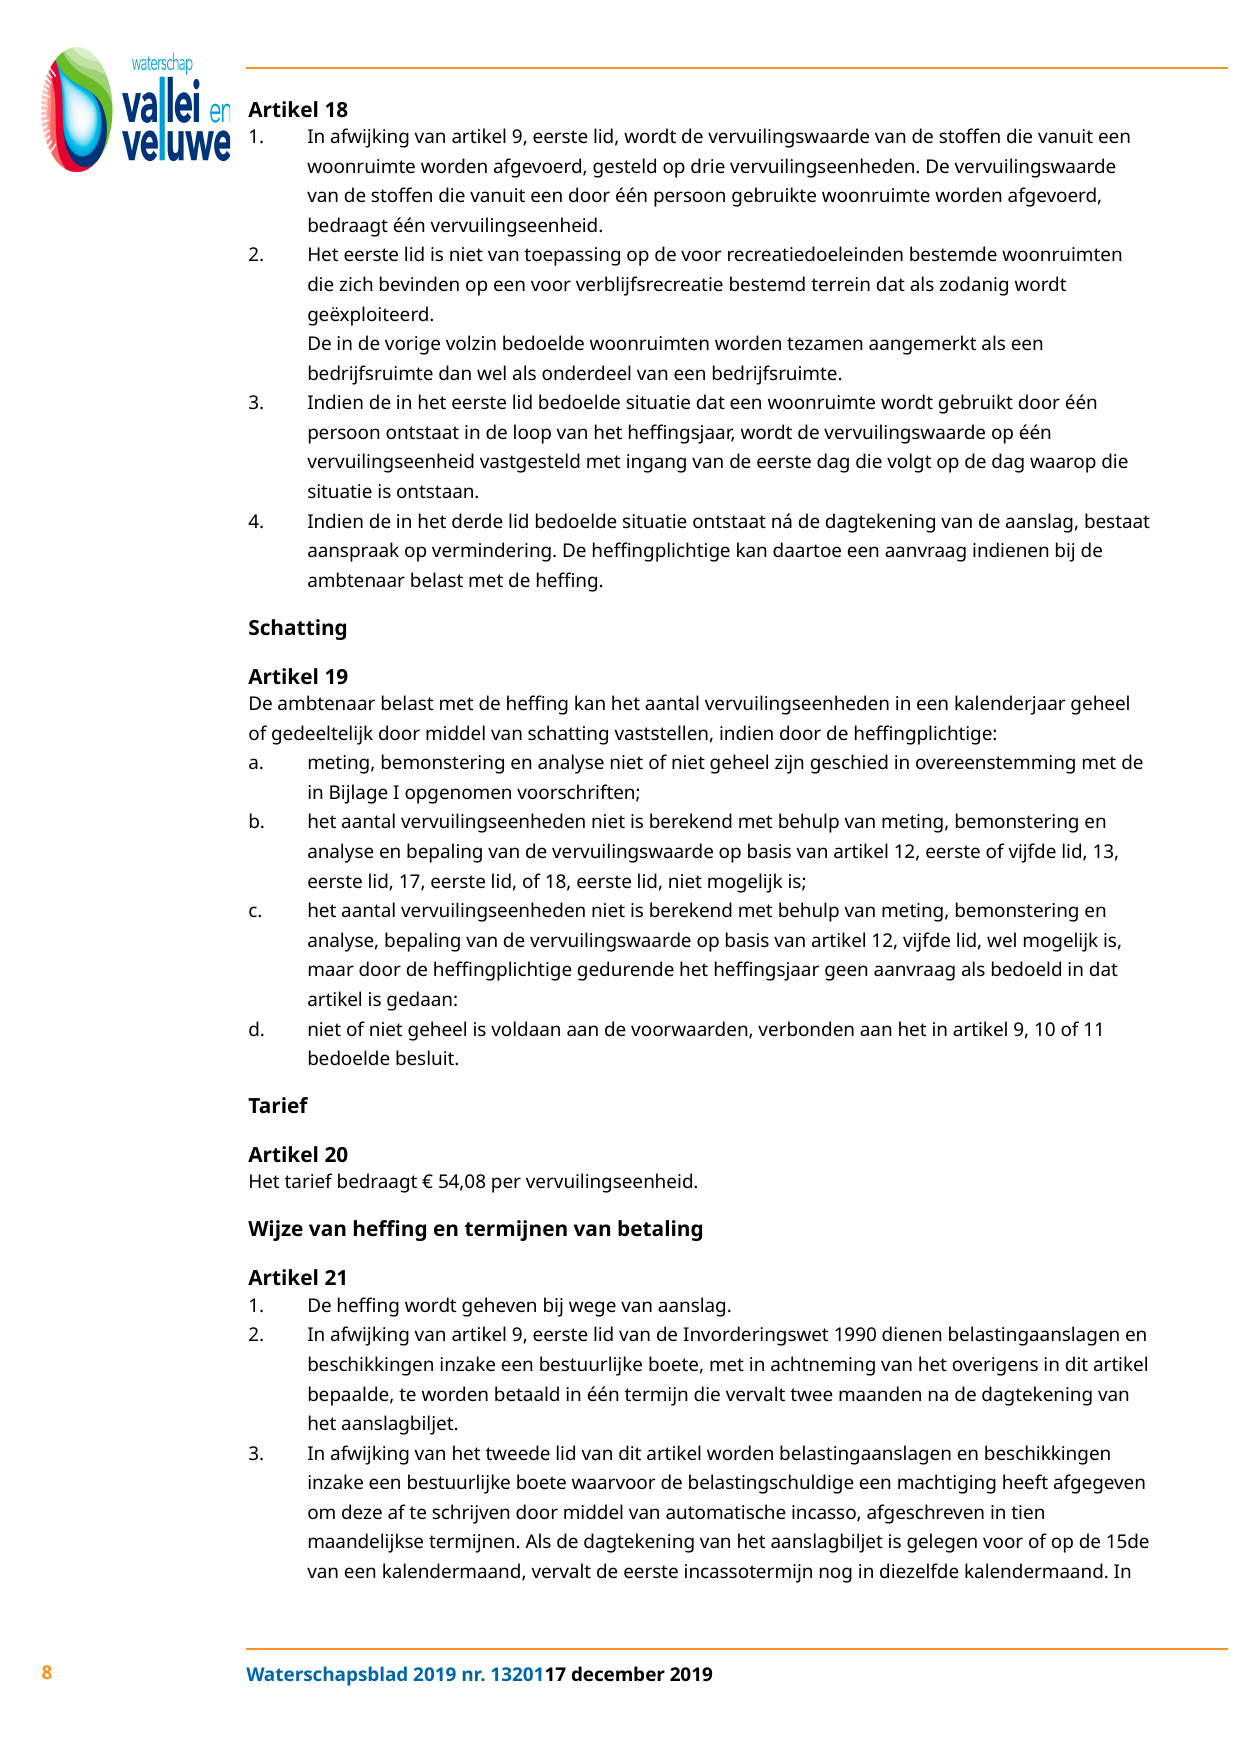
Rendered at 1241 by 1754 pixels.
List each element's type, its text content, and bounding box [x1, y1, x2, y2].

list In afwijking van artikel 9, eerste lid, wordt de vervuilingswaarde van de stoffen die vanuit een woonruimte worden afgevoerd, gesteld op drie vervuilingseenheden. De vervuilingswaarde van de stoffen die vanuit een door één persoon gebruikte woonruimte worden afgevoerd, bedraagt één vervuilingseenheid. [248, 123, 1152, 238]
list In afwijking van het tweede lid van dit artikel worden belastingaanslagen en beschikkingen inzake een bestuurlijke boete waarvoor de belastingschuldige een machtiging heeft afgegeven om deze af te schrijven door middel van automatische incasso, afgeschreven in tien maandelijkse termijnen. Als de dagtekening van het aanslagbiljet is gelegen voor of op de 15de van een kalendermaand, vervalt de eerste incassotermijn nog in diezelfde kalendermaand. In [248, 1440, 1152, 1584]
list Het eerste lid is niet van toepassing op de voor recreatiedoeleinden bestemde woonruimten die zich bevinden op een voor verblijfsrecreatie bestemd terrein dat als zodanig wordt geëxploiteerd. [248, 242, 1152, 326]
text De ambtenaar belast met de heffing kan het aantal vervuilingseenheden in een kalenderjaar geheel of gedeeltelijk door middel van schatting vaststellen, indien door de heffingplichtige: [248, 690, 1152, 746]
text Tarief [248, 1091, 1152, 1119]
text Schatting [248, 613, 1152, 641]
text Het tarief bedraagt € 54,08 per vervuilingseenheid. [248, 1169, 1152, 1194]
list Indien de in het derde lid bedoelde situatie ontstaat ná de dagtekening van de aanslag, bestaat aanspraak op vermindering. De heffingplichtige kan daartoe een aanvraag indienen bij de ambtenaar belast met de heffing. [248, 508, 1152, 593]
text Artikel 18 [248, 95, 1152, 123]
list het aantal vervuilingseenheden niet is berekend met behulp van meting, bemonstering en analyse, bepaling van de vervuilingswaarde op basis van artikel 12, vijfde lid, wel mogelijk is, maar door de heffingplichtige gedurende het heffingsjaar geen aanvraag als bedoeld in dat artikel is gedaan: [248, 897, 1152, 1012]
text Artikel 21 [248, 1263, 1152, 1292]
list De in de vorige volzin bedoelde woonruimten worden tezamen aangemerkt als een bedrijfsruimte dan wel als onderdeel van een bedrijfsruimte. [248, 330, 1152, 386]
list De heffing wordt geheven bij wege van aanslag. [248, 1292, 1152, 1318]
list het aantal vervuilingseenheden niet is berekend met behulp van meting, bemonstering en analyse en bepaling van de vervuilingswaarde op basis van artikel 12, eerste of vijfde lid, 13, eerste lid, 17, eerste lid, of 18, eerste lid, niet mogelijk is; [248, 809, 1152, 893]
text Wijze van heffing en termijnen van betaling [248, 1214, 1152, 1243]
list niet of niet geheel is voldaan aan de voorwaarden, verbonden aan het in artikel 9, 10 of 11 bedoelde besluit. [248, 1016, 1152, 1071]
picture [41, 47, 231, 172]
list Indien de in het eerste lid bedoelde situatie dat een woonruimte wordt gebruikt door één persoon ontstaat in de loop van het heffingsjaar, wordt de vervuilingswaarde op één vervuilingseenheid vastgesteld met ingang van de eerste dag die volgt op de dag waarop die situatie is ontstaan. [248, 389, 1152, 504]
text Artikel 20 [248, 1140, 1152, 1169]
text Artikel 19 [248, 662, 1152, 690]
list meting, bemonstering en analyse niet of niet geheel zijn geschied in overeenstemming met de in Bijlage I opgenomen voorschriften; [248, 749, 1152, 805]
list In afwijking van artikel 9, eerste lid van de Invorderingswet 1990 dienen belastingaanslagen en beschikkingen inzake een bestuurlijke boete, met in achtneming van het overigens in dit artikel bepaalde, te worden betaald in één termijn die vervalt twee maanden na de dagtekening van het aanslagbiljet. [248, 1322, 1152, 1436]
